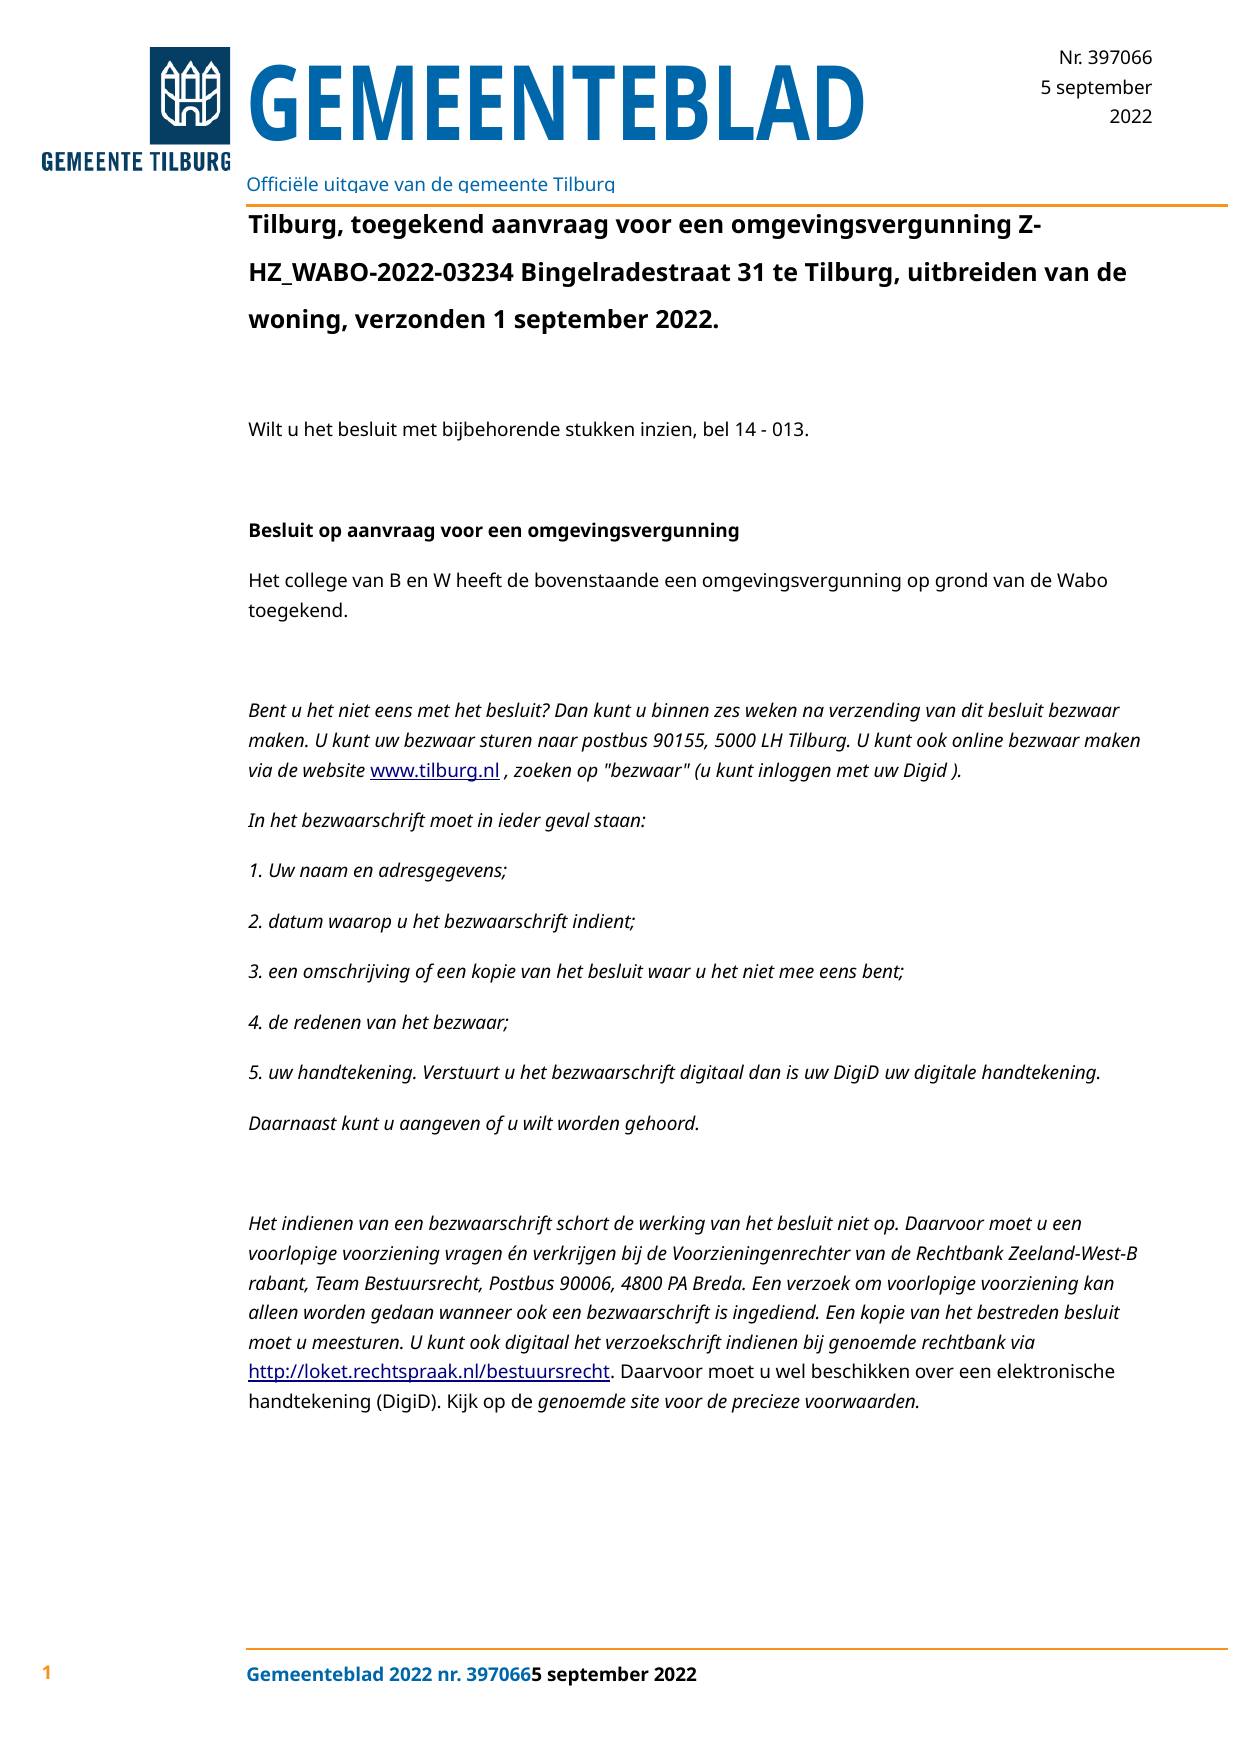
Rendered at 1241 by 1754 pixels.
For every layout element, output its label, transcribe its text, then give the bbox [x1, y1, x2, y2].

text 4. de redenen van het bezwaar; [248, 1009, 1152, 1034]
text Daarnaast kunt u aangeven of u wilt worden gehoord. [248, 1110, 1152, 1135]
text Besluit op aanvraag voor een omgevingsvergunning [248, 517, 1152, 542]
text 1. Uw naam en adresgegevens; [248, 858, 1152, 883]
text 2. datum waarop u het bezwaarschrift indient; [248, 908, 1152, 934]
text Het indienen van een bezwaarschrift schort de werking van het besluit niet op. Daarvoor moet u een voorlopige voorziening vragen én verkrijgen bij de Voorzieningenrechter van de Rechtbank Zeeland-West-B rabant, Team Bestuursrecht, Postbus 90006, 4800 PA Breda. Een verzoek om voorlopige voorziening kan alleen worden gedaan wanneer ook een bezwaarschrift is ingediend. Een kopie van het bestreden besluit moet u meesturen. U kunt ook digitaal het verzoekschrift indienen bij genoemde rechtbank via http://loket.rechtspraak.nl/bestuursrecht. Daarvoor moet u wel beschikken over een elektronische handtekening (DigiD). Kijk op de genoemde site voor de precieze voorwaarden. [248, 1211, 1152, 1414]
text Bent u het niet eens met het besluit? Dan kunt u binnen zes weken na verzending van dit besluit bezwaar maken. U kunt uw bezwaar sturen naar postbus 90155, 5000 LH Tilburg. U kunt ook online bezwaar maken via de website www.tilburg.nl , zoeken op "bezwaar" (u kunt inloggen met uw Digid ). [248, 698, 1152, 782]
text 5. uw handtekening. Verstuurt u het bezwaarschrift digitaal dan is uw DigiD uw digitale handtekening. [248, 1059, 1152, 1085]
text In het bezwaarschrift moet in ieder geval staan: [248, 807, 1152, 833]
text 3. een omschrijving of een kopie van het besluit waar u het niet mee eens bent; [248, 958, 1152, 984]
picture [41, 47, 231, 172]
text Wilt u het besluit met bijbehorende stukken inzien, bel 14 - 013. [248, 416, 1152, 442]
text Tilburg, toegekend aanvraag voor een omgevingsvergunning Z-HZ_WABO-2022-03234 Bingelradestraat 31 te Tilburg, uitbreiden van de woning, verzonden 1 september 2022. [248, 207, 1152, 336]
text Het college van B en W heeft de bovenstaande een omgevingsvergunning op grond van de Wabo toegekend. [248, 567, 1152, 622]
